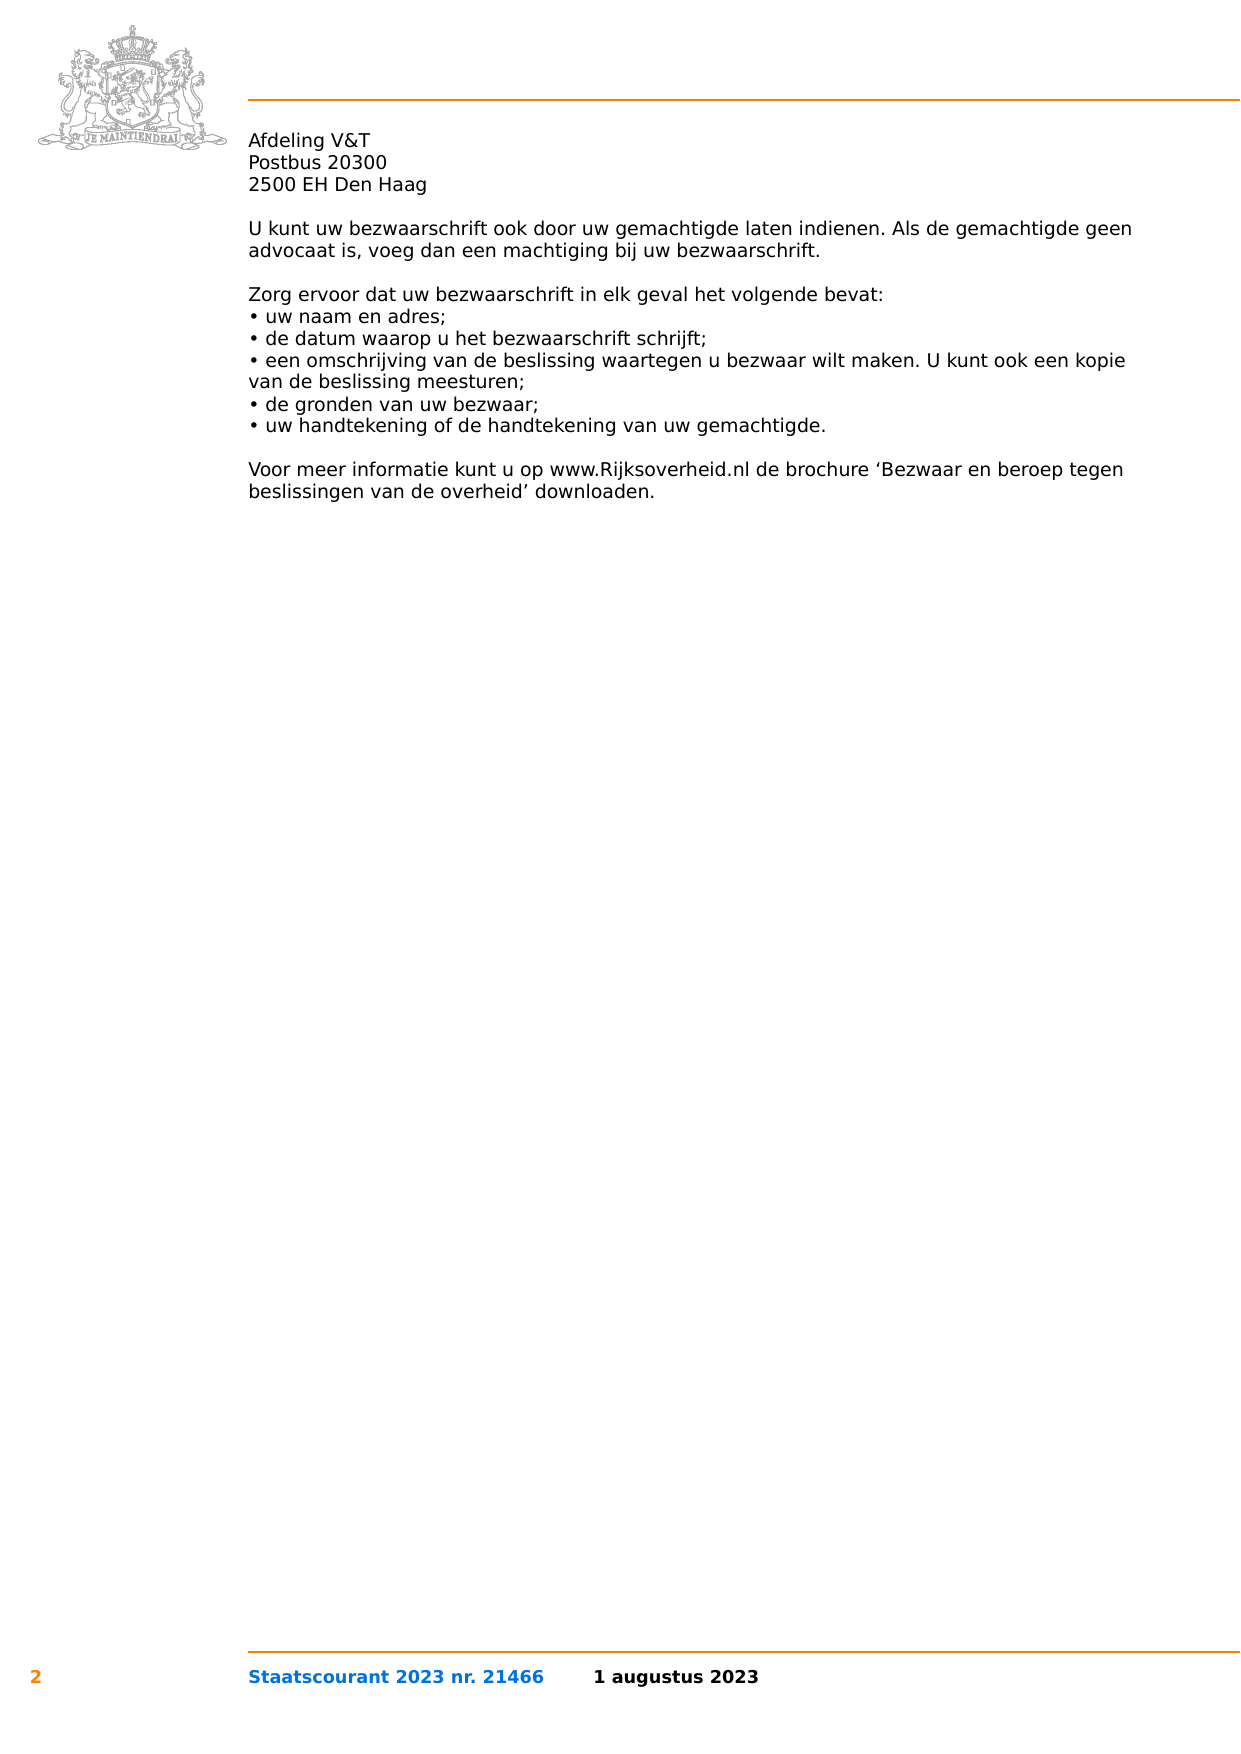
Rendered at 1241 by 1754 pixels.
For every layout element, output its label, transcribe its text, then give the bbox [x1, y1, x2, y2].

text U kunt uw bezwaarschrift ook door uw gemachtigde laten indienen. Als de gemachtigde geen advocaat is, voeg dan een machtiging bij uw bezwaarschrift. [248, 218, 1163, 262]
text Voor meer informatie kunt u op www.Rijksoverheid.nl de brochure ‘Bezwaar en beroep tegen beslissingen van de overheid’ downloaden. [248, 459, 1163, 503]
text • de datum waarop u het bezwaarschrift schrijft; [248, 327, 1163, 349]
text • uw handtekening of de handtekening van uw gemachtigde. [248, 415, 1163, 437]
text • uw naam en adres; [248, 306, 1163, 327]
text • een omschrijving van de beslissing waartegen u bezwaar wilt maken. U kunt ook een kopie van de beslissing meesturen; [248, 349, 1163, 393]
picture [38, 25, 227, 150]
text Postbus 20300 [248, 152, 1163, 174]
text Afdeling V&T [248, 130, 1163, 152]
text Zorg ervoor dat uw bezwaarschrift in elk geval het volgende bevat: [248, 283, 1163, 306]
text • de gronden van uw bezwaar; [248, 393, 1163, 415]
text 2500 EH Den Haag [248, 174, 1163, 196]
